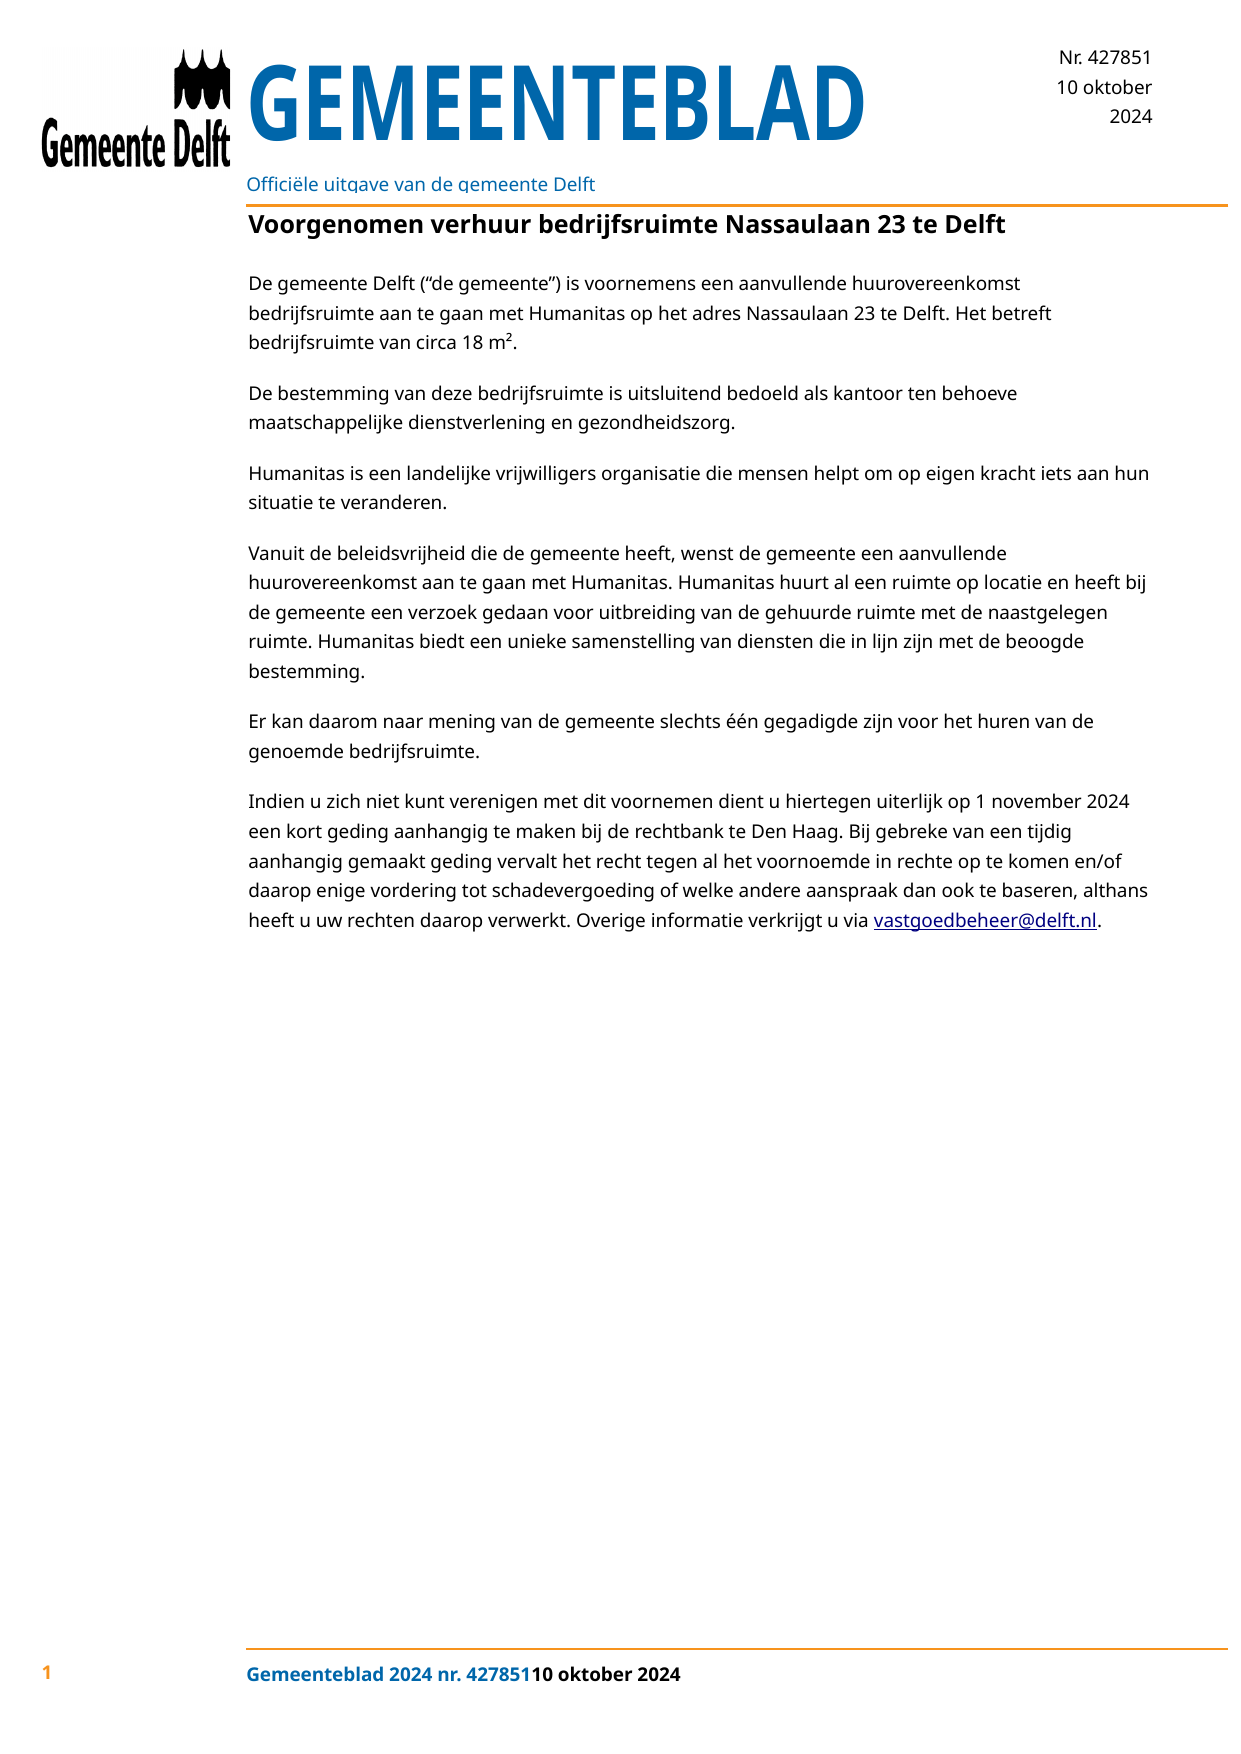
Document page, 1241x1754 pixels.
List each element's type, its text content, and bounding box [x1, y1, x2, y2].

text De bestemming van deze bedrijfsruimte is uitsluitend bedoeld als kantoor ten behoeve maatschappelijke dienstverlening en gezondheidszorg. [248, 380, 1152, 435]
text Voorgenomen verhuur bedrijfsruimte Nassaulaan 23 te Delft [248, 207, 1152, 241]
text Indien u zich niet kunt verenigen met dit voornemen dient u hiertegen uiterlijk op 1 november 2024 een kort geding aanhangig te maken bij de rechtbank te Den Haag. Bij gebreke van een tijdig aanhangig gemaakt geding vervalt het recht tegen al het voornoemde in rechte op te komen en/of daarop enige vordering tot schadevergoeding of welke andere aanspraak dan ook te baseren, althans heeft u uw rechten daarop verwerkt. Overige informatie verkrijgt u via vastgoedbeheer@delft.nl. [248, 789, 1152, 933]
text De gemeente Delft (“de gemeente”) is voornemens een aanvullende huurovereenkomst bedrijfsruimte aan te gaan met Humanitas op het adres Nassaulaan 23 te Delft. Het betreft bedrijfsruimte van circa 18 m². [248, 270, 1152, 355]
text Er kan daarom naar mening van de gemeente slechts één gegadigde zijn voor het huren van de genoemde bedrijfsruimte. [248, 709, 1152, 764]
picture [41, 47, 231, 172]
text Vanuit de beleidsvrijheid die de gemeente heeft, wenst de gemeente een aanvullende huurovereenkomst aan te gaan met Humanitas. Humanitas huurt al een ruimte op locatie en heeft bij de gemeente een verzoek gedaan voor uitbreiding van de gehuurde ruimte met de naastgelegen ruimte. Humanitas biedt een unieke samenstelling van diensten die in lijn zijn met de beoogde bestemming. [248, 540, 1152, 684]
text Humanitas is een landelijke vrijwilligers organisatie die mensen helpt om op eigen kracht iets aan hun situatie te veranderen. [248, 460, 1152, 515]
